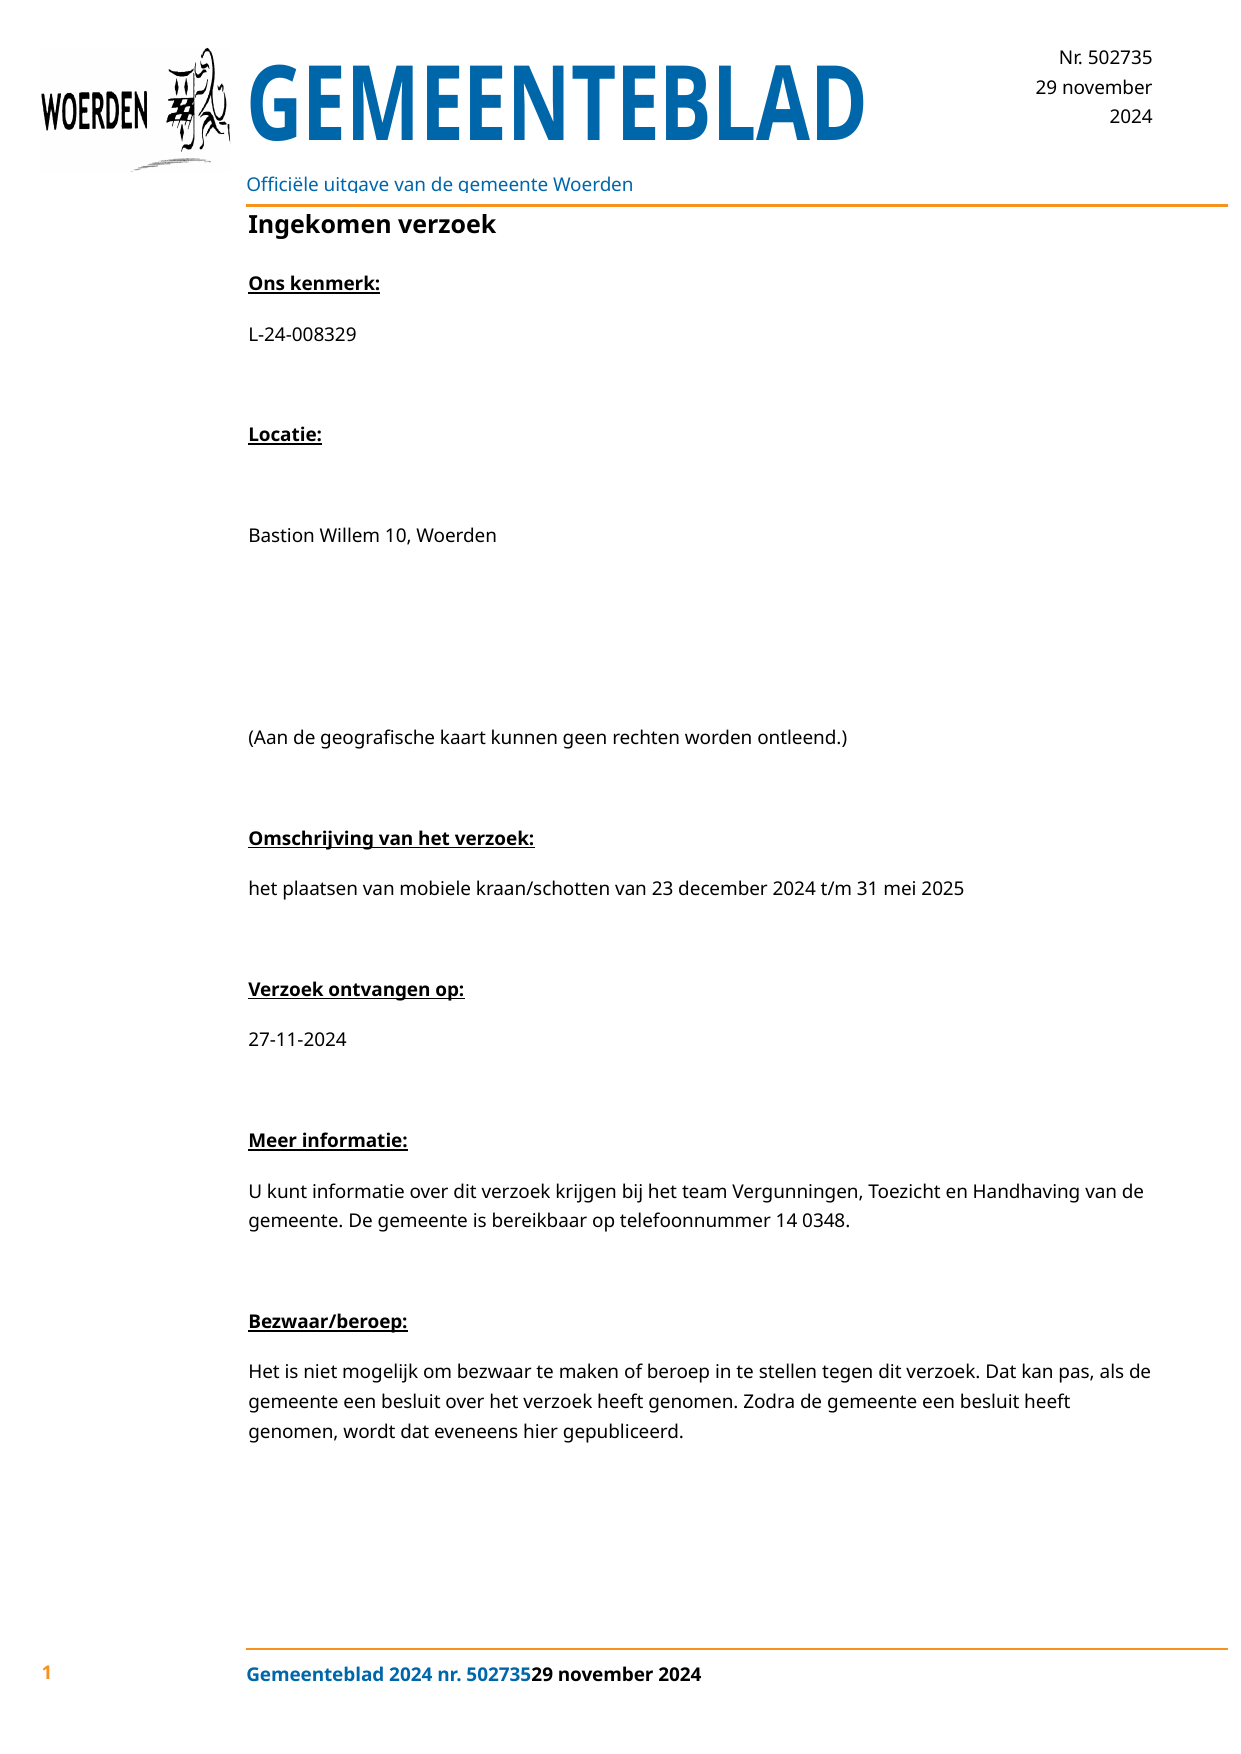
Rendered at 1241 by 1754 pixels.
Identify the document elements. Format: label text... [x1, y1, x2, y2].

text Ingekomen verzoek [248, 207, 1152, 241]
text Verzoek ontvangen op: [248, 976, 1152, 1002]
text L-24-008329 [248, 321, 1152, 346]
picture [41, 47, 231, 172]
text Het is niet mogelijk om bezwaar te maken of beroep in te stellen tegen dit verzoek. Dat kan pas, als de gemeente een besluit over het verzoek heeft genomen. Zodra de gemeente een besluit heeft genomen, wordt dat eveneens hier gepubliceerd. [248, 1359, 1152, 1443]
text 27-11-2024 [248, 1027, 1152, 1052]
text U kunt informatie over dit verzoek krijgen bij het team Vergunningen, Toezicht en Handhaving van de gemeente. De gemeente is bereikbaar op telefoonnummer 14 0348. [248, 1178, 1152, 1233]
text Bastion Willem 10, Woerden [248, 522, 1152, 548]
text Meer informatie: [248, 1127, 1152, 1153]
text het plaatsen van mobiele kraan/schotten van 23 december 2024 t/m 31 mei 2025 [248, 875, 1152, 901]
text Omschrijving van het verzoek: [248, 825, 1152, 851]
text Locatie: [248, 422, 1152, 447]
text Bezwaar/beroep: [248, 1308, 1152, 1334]
text (Aan de geografische kaart kunnen geen rechten worden ontleend.) [248, 724, 1152, 750]
text Ons kenmerk: [248, 270, 1152, 296]
